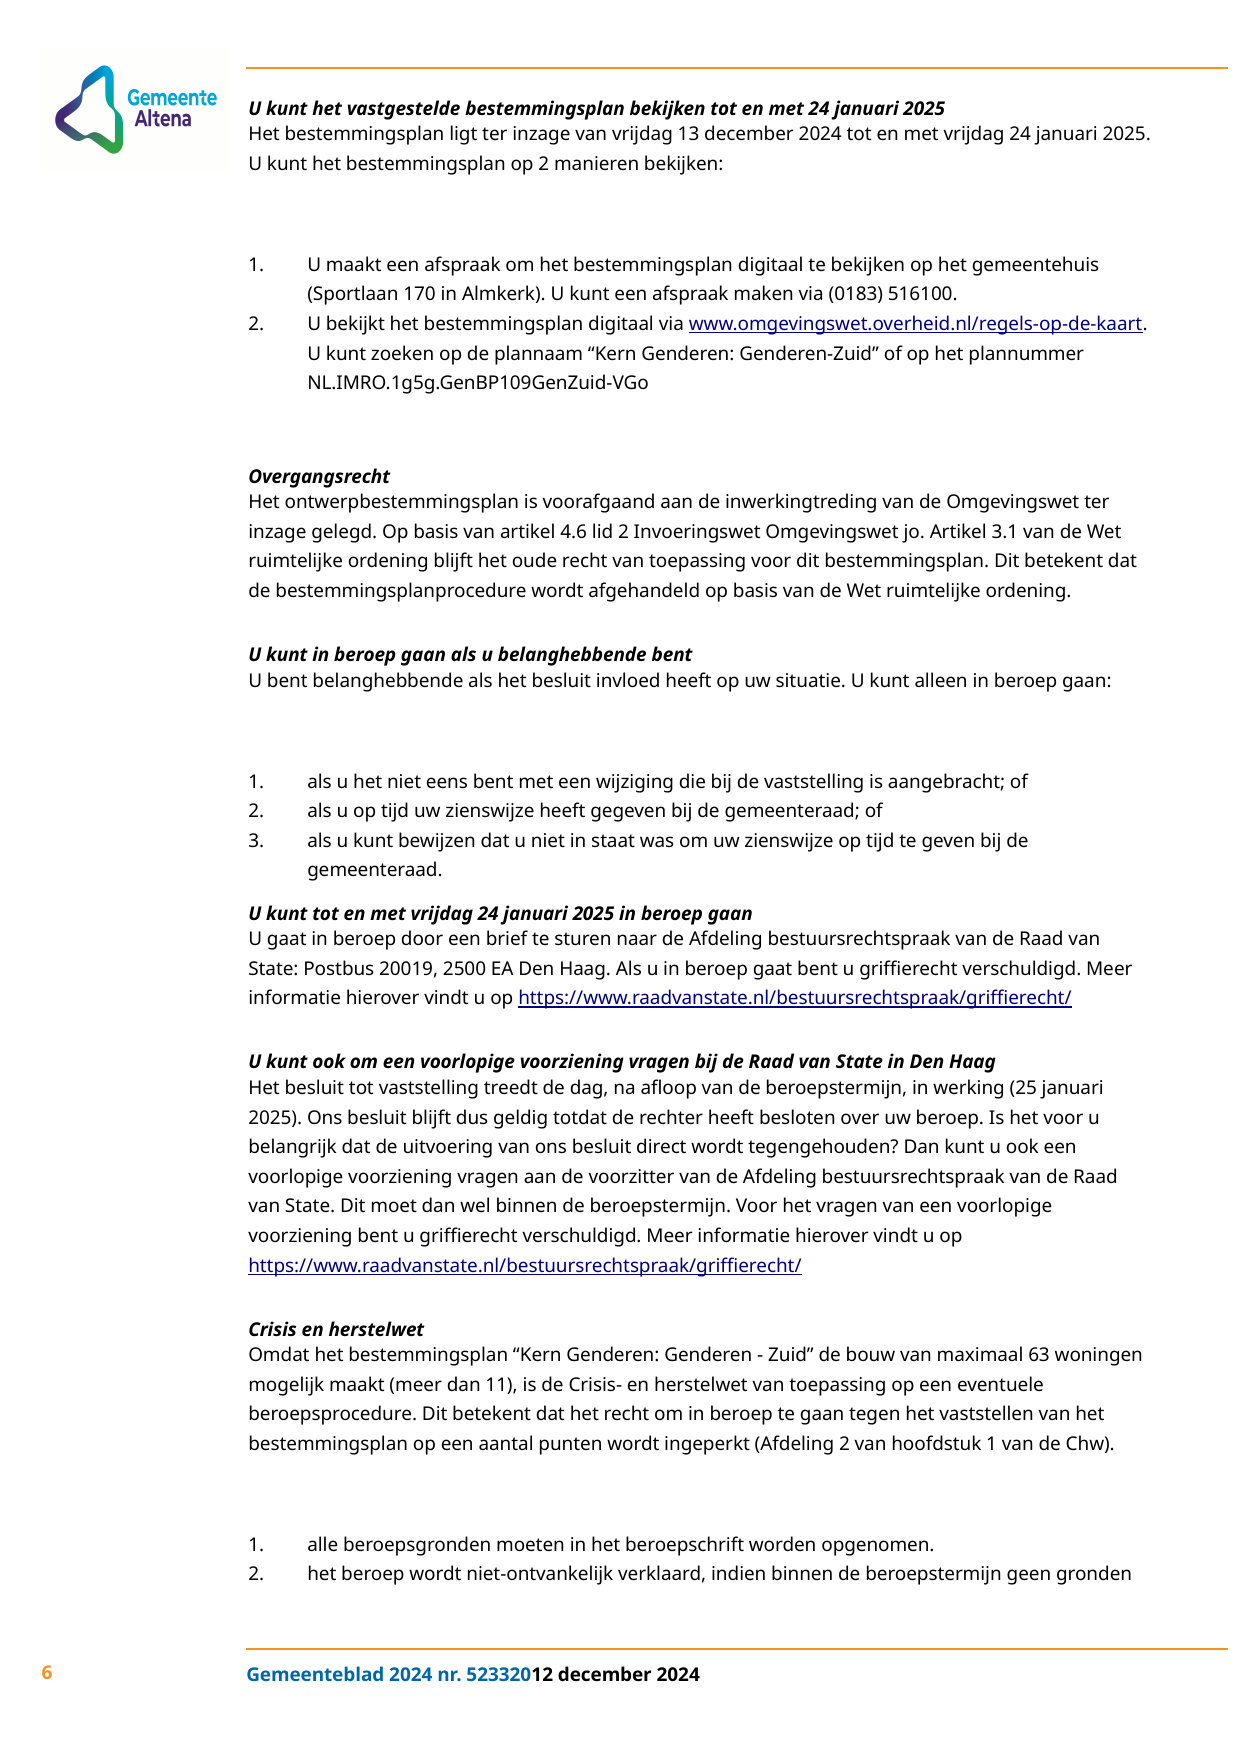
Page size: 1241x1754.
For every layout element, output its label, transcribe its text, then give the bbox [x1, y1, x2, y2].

list U bekijkt het bestemmingsplan digitaal via www.omgevingswet.overheid.nl/regels-op-de-kaart. U kunt zoeken op de plannaam “Kern Genderen: Genderen-Zuid” of op het plannummer NL.IMRO.1g5g.GenBP109GenZuid-VGo [248, 310, 1152, 395]
text U kunt tot en met vrijdag 24 januari 2025 in beroep gaan [248, 900, 1152, 925]
text Omdat het bestemmingsplan “Kern Genderen: Genderen - Zuid” de bouw van maximaal 63 woningen mogelijk maakt (meer dan 11), is de Crisis- en herstelwet van toepassing op een eventuele beroepsprocedure. Dit betekent dat het recht om in beroep te gaan tegen het vaststellen van het bestemmingsplan op een aantal punten wordt ingeperkt (Afdeling 2 van hoofdstuk 1 van de Chw). [248, 1341, 1152, 1456]
text U gaat in beroep door een brief te sturen naar de Afdeling bestuursrechtspraak van de Raad van State: Postbus 20019, 2500 EA Den Haag. Als u in beroep gaat bent u griffierecht verschuldigd. Meer informatie hierover vindt u op https://www.raadvanstate.nl/bestuursrechtspraak/griffierecht/ [248, 925, 1152, 1010]
text U kunt het vastgestelde bestemmingsplan bekijken tot en met 24 januari 2025 [248, 95, 1152, 121]
text Het besluit tot vaststelling treedt de dag, na afloop van de beroepstermijn, in werking (25 januari 2025). Ons besluit blijft dus geldig totdat de rechter heeft besloten over uw beroep. Is het voor u belangrijk dat de uitvoering van ons besluit direct wordt tegengehouden? Dan kunt u ook een voorlopige voorziening vragen aan de voorzitter van de Afdeling bestuursrechtspraak van de Raad van State. Dit moet dan wel binnen de beroepstermijn. Voor het vragen van een voorlopige voorziening bent u griffierecht verschuldigd. Meer informatie hierover vindt u op https://www.raadvanstate.nl/bestuursrechtspraak/griffierecht/ [248, 1074, 1152, 1277]
list als u op tijd uw zienswijze heeft gegeven bij de gemeenteraad; of [248, 797, 1152, 823]
text Het ontwerpbestemmingsplan is voorafgaand aan de inwerkingtreding van de Omgevingswet ter inzage gelegd. Op basis van artikel 4.6 lid 2 Invoeringswet Omgevingswet jo. Artikel 3.1 van de Wet ruimtelijke ordening blijft het oude recht van toepassing voor dit bestemmingsplan. Dit betekent dat de bestemmingsplanprocedure wordt afgehandeld op basis van de Wet ruimtelijke ordening. [248, 488, 1152, 603]
text Overgangsrecht [248, 463, 1152, 488]
list alle beroepsgronden moeten in het beroepschrift worden opgenomen. [248, 1531, 1152, 1557]
list als u kunt bewijzen dat u niet in staat was om uw zienswijze op tijd te geven bij de gemeenteraad. [248, 827, 1152, 882]
text Het bestemmingsplan ligt ter inzage van vrijdag 13 december 2024 tot en met vrijdag 24 januari 2025. U kunt het bestemmingsplan op 2 manieren bekijken: [248, 121, 1152, 176]
text U kunt in beroep gaan als u belanghebbende bent [248, 641, 1152, 667]
list het beroep wordt niet-ontvankelijk verklaard, indien binnen de beroepstermijn geen gronden [248, 1561, 1152, 1586]
text Crisis en herstelwet [248, 1316, 1152, 1341]
text U bent belanghebbende als het besluit invloed heeft op uw situatie. U kunt alleen in beroep gaan: [248, 667, 1152, 693]
list als u het niet eens bent met een wijziging die bij de vaststelling is aangebracht; of [248, 768, 1152, 793]
list U maakt een afspraak om het bestemmingsplan digitaal te bekijken op het gemeentehuis (Sportlaan 170 in Almkerk). U kunt een afspraak maken via (0183) 516100. [248, 251, 1152, 306]
text U kunt ook om een voorlopige voorziening vragen bij de Raad van State in Den Haag [248, 1048, 1152, 1074]
picture [41, 47, 231, 172]
